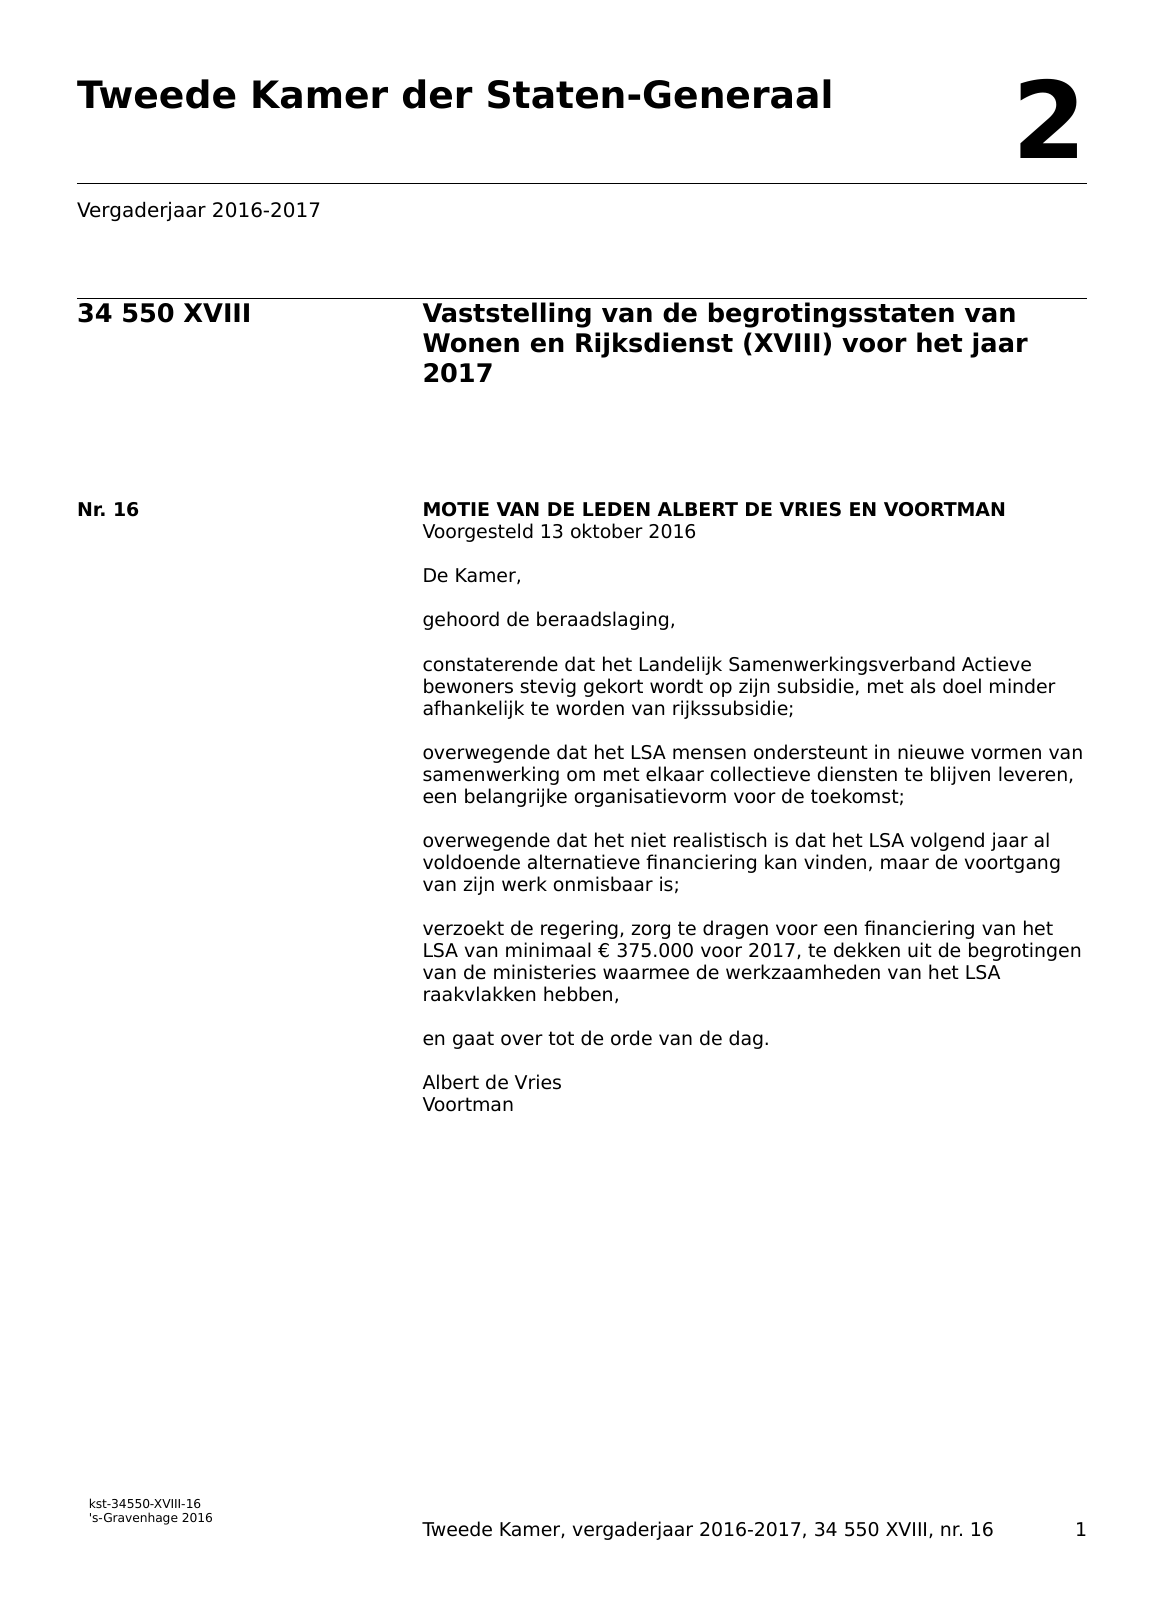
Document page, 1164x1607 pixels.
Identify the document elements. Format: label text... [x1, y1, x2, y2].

subtitle 34 550 XVIII Vaststelling van de begrotingsstaten van Wonen en Rijksdienst (XVIII) voor het jaar 2017 [77, 299, 1087, 388]
text overwegende dat het niet realistisch is dat het LSA volgend jaar al voldoende alternatieve financiering kan vinden, maar de voortgang van zijn werk onmisbaar is; [422, 830, 1087, 896]
subtitle Nr. 16 MOTIE VAN DE LEDEN ALBERT DE VRIES EN VOORTMAN [77, 499, 1087, 521]
text constaterende dat het Landelijk Samenwerkingsverband Actieve bewoners stevig gekort wordt op zijn subsidie, met als doel minder afhankelijk te worden van rijkssubsidie; [422, 653, 1087, 719]
text De Kamer, [422, 565, 1087, 587]
text Albert de Vries [422, 1072, 1087, 1094]
text gehoord de beraadslaging, [422, 609, 1087, 631]
table_header 2 [886, 59, 1087, 183]
text overwegende dat het LSA mensen ondersteunt in nieuwe vormen van samenwerking om met elkaar collectieve diensten te blijven leveren, een belangrijke organisatievorm voor de toekomst; [422, 742, 1087, 808]
text Voortman [422, 1094, 1087, 1116]
table_cell Vergaderjaar 2016-2017 [77, 184, 1087, 298]
text 's-Gravenhage 2016 [88, 1511, 323, 1525]
text Voorgesteld 13 oktober 2016 [422, 521, 1087, 543]
text en gaat over tot de orde van de dag. [422, 1028, 1087, 1050]
text kst-34550-XVIII-16 [88, 1497, 323, 1511]
text verzoekt de regering, zorg te dragen voor een financiering van het LSA van minimaal € 375.000 voor 2017, te dekken uit de begrotingen van de ministeries waarmee de werkzaamheden van het LSA raakvlakken hebben, [422, 918, 1087, 1006]
table_header Tweede Kamer der Staten-Generaal [77, 59, 886, 183]
